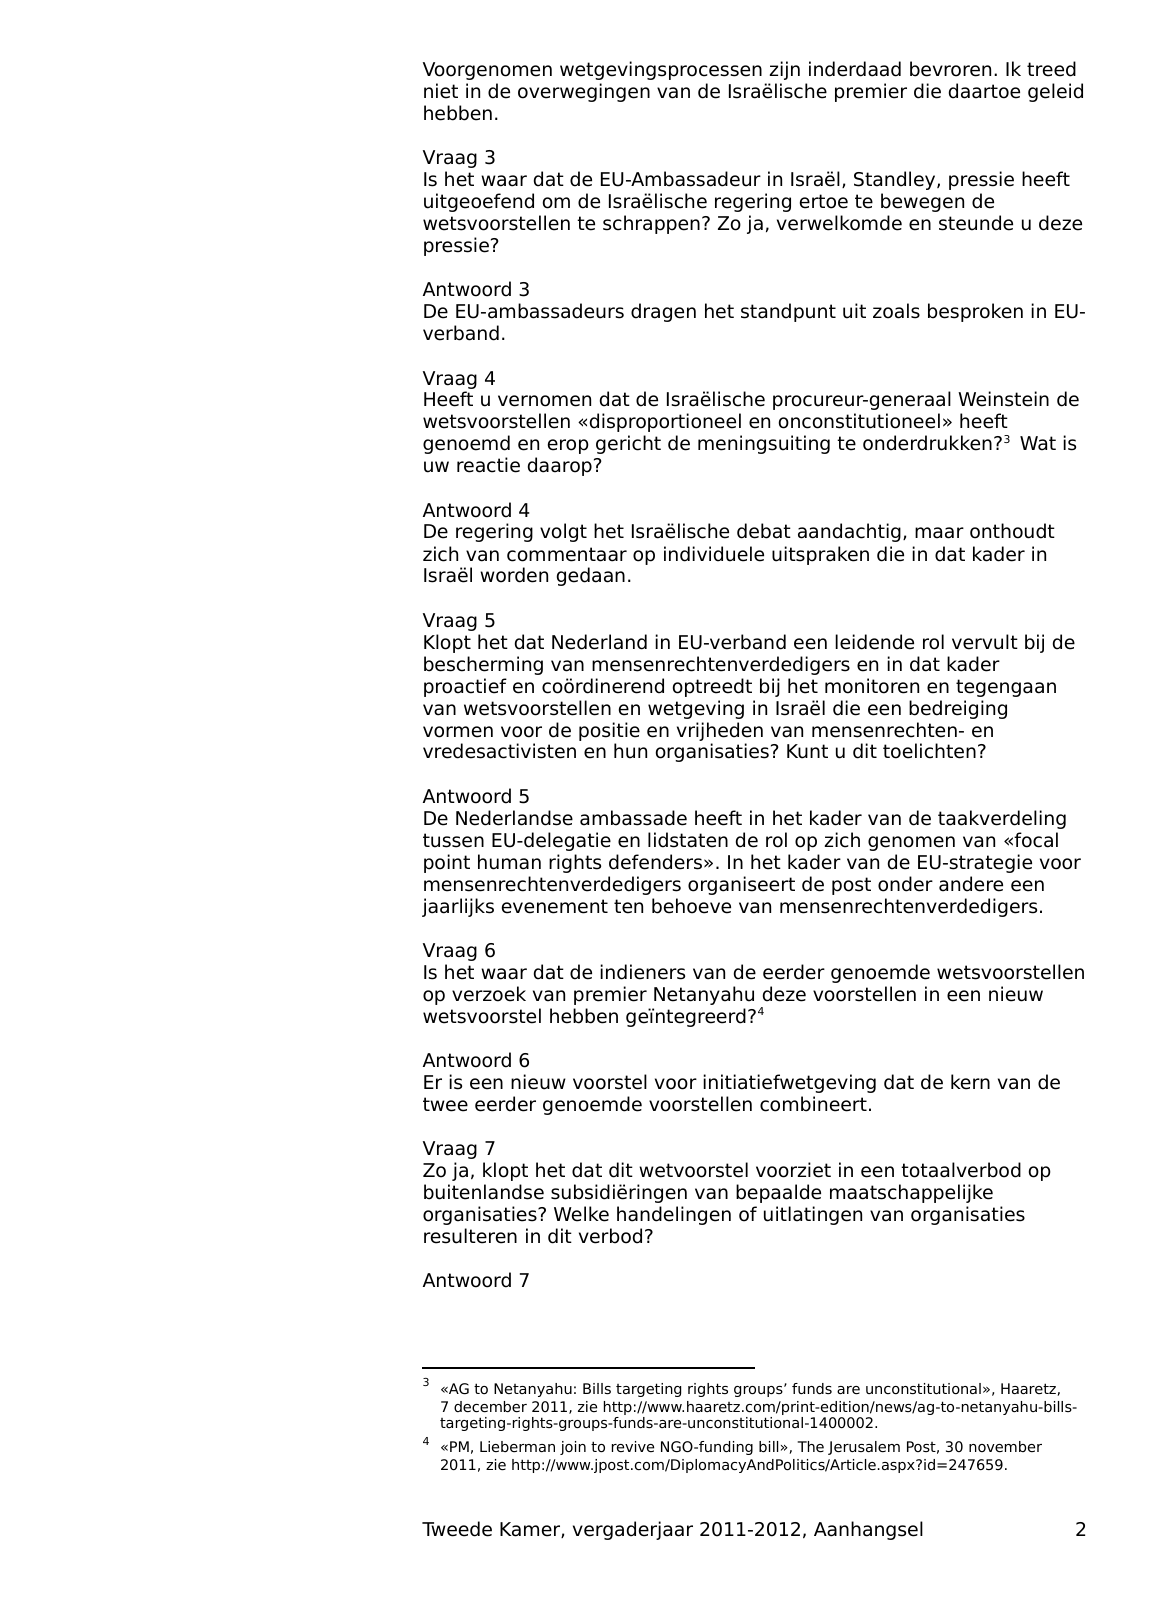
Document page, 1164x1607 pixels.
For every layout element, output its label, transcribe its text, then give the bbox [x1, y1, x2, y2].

text Heeft u vernomen dat de Israëlische procureur-generaal Weinstein de wetsvoorstellen «disproportioneel en onconstitutioneel» heeft genoemd en erop gericht de meningsuiting te onderdrukken? Wat is uw reactie daarop? [422, 389, 1087, 477]
text Zo ja, klopt het dat dit wetvoorstel voorziet in een totaalverbod op buitenlandse subsidiëringen van bepaalde maatschappelijke organisaties? Welke handelingen of uitlatingen van organisaties resulteren in dit verbod? [422, 1160, 1087, 1248]
text Vraag 4 [422, 367, 1087, 389]
text Is het waar dat de indieners van de eerder genoemde wetsvoorstellen op verzoek van premier Netanyahu deze voorstellen in een nieuw wetsvoorstel hebben geïntegreerd? [422, 962, 1087, 1028]
text Antwoord 6 [422, 1050, 1087, 1072]
text De regering volgt het Israëlische debat aandachtig, maar onthoudt zich van commentaar op individuele uitspraken die in dat kader in Israël worden gedaan. [422, 521, 1087, 587]
text De Nederlandse ambassade heeft in het kader van de taakverdeling tussen EU-delegatie en lidstaten de rol op zich genomen van «focal point human rights defenders». In het kader van de EU-strategie voor mensenrechtenverdedigers organiseert de post onder andere een jaarlijks evenement ten behoeve van mensenrechtenverdedigers. [422, 808, 1087, 917]
text Vraag 5 [422, 609, 1087, 632]
text Antwoord 4 [422, 499, 1087, 521]
text Antwoord 3 [422, 279, 1087, 301]
text Vraag 6 [422, 940, 1087, 962]
text «PM, Lieberman join to revive NGO-funding bill», The Jerusalem Post, 30 november 2011, zie http://www.jpost.com/DiplomacyAndPolitics/Article.aspx?id=247659. [422, 1435, 1087, 1474]
text Antwoord 5 [422, 786, 1087, 808]
text «AG to Netanyahu: Bills targeting rights groups’ funds are unconstitutional», Haaretz, 7 december 2011, zie http://www.haaretz.com/print-edition/news/ag-to-netanyahu-bills-targeting-rights-groups-funds-are-unconstitutional-1400002. [422, 1377, 1087, 1432]
text Vraag 3 [422, 147, 1087, 169]
text De EU-ambassadeurs dragen het standpunt uit zoals besproken in EU-verband. [422, 301, 1087, 345]
text Er is een nieuw voorstel voor initiatiefwetgeving dat de kern van de twee eerder genoemde voorstellen combineert. [422, 1072, 1087, 1116]
text Voorgenomen wetgevingsprocessen zijn inderdaad bevroren. Ik treed niet in de overwegingen van de Israëlische premier die daartoe geleid hebben. [422, 59, 1087, 125]
text Klopt het dat Nederland in EU-verband een leidende rol vervult bij de bescherming van mensenrechtenverdedigers en in dat kader proactief en coördinerend optreedt bij het monitoren en tegengaan van wetsvoorstellen en wetgeving in Israël die een bedreiging vormen voor de positie en vrijheden van mensenrechten- en vredesactivisten en hun organisaties? Kunt u dit toelichten? [422, 632, 1087, 763]
text Vraag 7 [422, 1138, 1087, 1160]
text Antwoord 7 [422, 1270, 1087, 1292]
text Is het waar dat de EU-Ambassadeur in Israël, Standley, pressie heeft uitgeoefend om de Israëlische regering ertoe te bewegen de wetsvoorstellen te schrappen? Zo ja, verwelkomde en steunde u deze pressie? [422, 169, 1087, 257]
